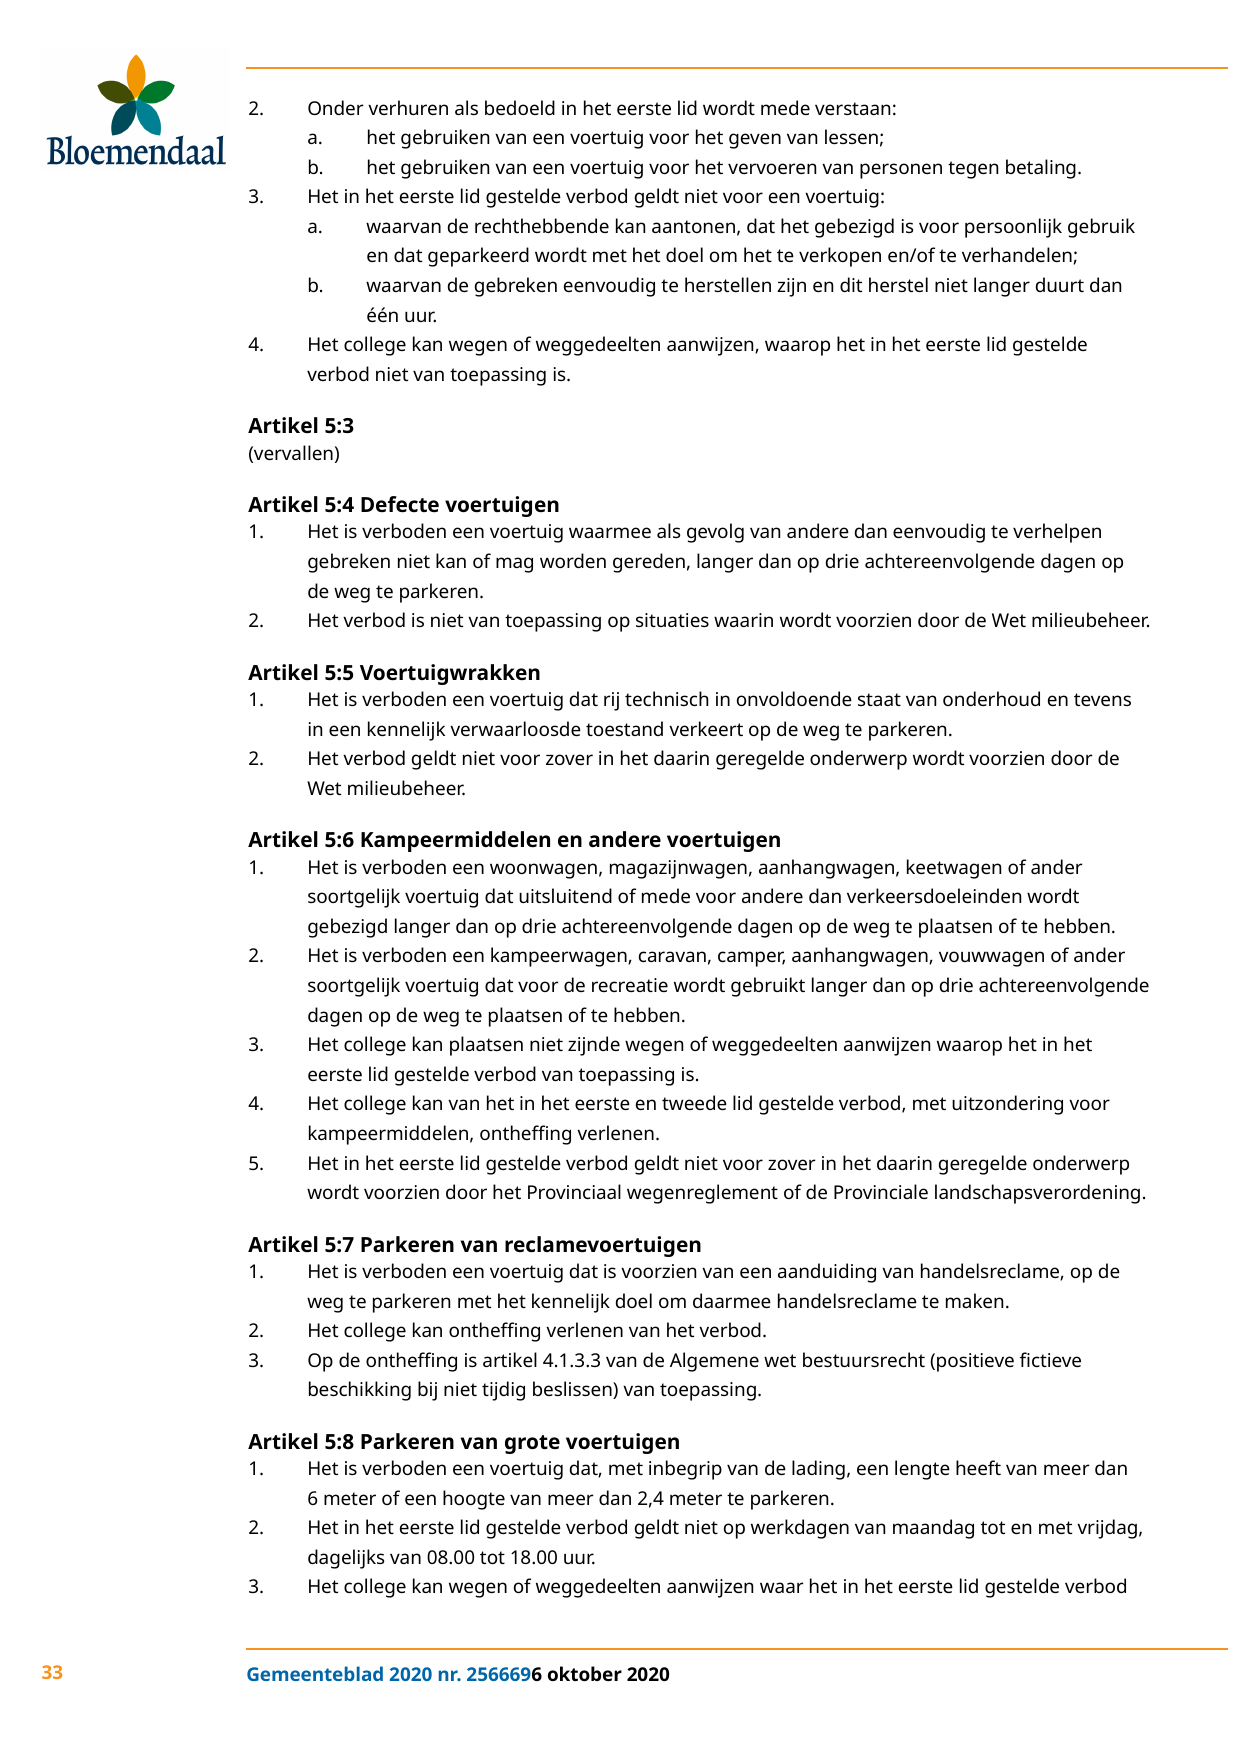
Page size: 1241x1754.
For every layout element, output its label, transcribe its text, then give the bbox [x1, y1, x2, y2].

list Het college kan plaatsen niet zijnde wegen of weggedeelten aanwijzen waarop het in het eerste lid gestelde verbod van toepassing is. [248, 1031, 1152, 1087]
picture [41, 47, 231, 172]
text Artikel 5:7 Parkeren van reclamevoertuigen [248, 1230, 1152, 1258]
list Het is verboden een woonwagen, magazijnwagen, aanhangwagen, keetwagen of ander soortgelijk voertuig dat uitsluitend of mede voor andere dan verkeersdoeleinden wordt gebezigd langer dan op drie achtereenvolgende dagen op de weg te plaatsen of te hebben. [248, 854, 1152, 939]
text Artikel 5:4 Defecte voertuigen [248, 490, 1152, 519]
list Het is verboden een voertuig dat rij technisch in onvoldoende staat van onderhoud en tevens in een kennelijk verwaarloosde toestand verkeert op de weg te parkeren. [248, 686, 1152, 742]
list Het college kan ontheffing verlenen van het verbod. [248, 1317, 1152, 1343]
list het gebruiken van een voertuig voor het vervoeren van personen tegen betaling. [307, 154, 1152, 180]
list Onder verhuren als bedoeld in het eerste lid wordt mede verstaan: [248, 95, 1152, 121]
list waarvan de rechthebbende kan aantonen, dat het gebezigd is voor persoonlijk gebruik en dat geparkeerd wordt met het doel om het te verkopen en/of te verhandelen; [307, 213, 1152, 268]
list Het is verboden een voertuig waarmee als gevolg van andere dan eenvoudig te verhelpen gebreken niet kan of mag worden gereden, langer dan op drie achtereenvolgende dagen op de weg te parkeren. [248, 519, 1152, 604]
list Het verbod is niet van toepassing op situaties waarin wordt voorzien door de Wet milieubeheer. [248, 607, 1152, 633]
list Het in het eerste lid gestelde verbod geldt niet op werkdagen van maandag tot en met vrijdag, dagelijks van 08.00 tot 18.00 uur. [248, 1514, 1152, 1570]
list Het is verboden een voertuig dat, met inbegrip van de lading, een lengte heeft van meer dan 6 meter of een hoogte van meer dan 2,4 meter te parkeren. [248, 1455, 1152, 1511]
list waarvan de gebreken eenvoudig te herstellen zijn en dit herstel niet langer duurt dan één uur. [307, 272, 1152, 328]
list Het college kan wegen of weggedeelten aanwijzen waar het in het eerste lid gestelde verbod [248, 1574, 1152, 1599]
list Het college kan van het in het eerste en tweede lid gestelde verbod, met uitzondering voor kampeermiddelen, ontheffing verlenen. [248, 1091, 1152, 1146]
list Het college kan wegen of weggedeelten aanwijzen, waarop het in het eerste lid gestelde verbod niet van toepassing is. [248, 331, 1152, 387]
text Artikel 5:8 Parkeren van grote voertuigen [248, 1427, 1152, 1455]
text Artikel 5:3 [248, 411, 1152, 440]
list het gebruiken van een voertuig voor het geven van lessen; [307, 124, 1152, 150]
text (vervallen) [248, 440, 1152, 466]
list Het verbod geldt niet voor zover in het daarin geregelde onderwerp wordt voorzien door de Wet milieubeheer. [248, 746, 1152, 801]
list Het is verboden een voertuig dat is voorzien van een aanduiding van handelsreclame, op de weg te parkeren met het kennelijk doel om daarmee handelsreclame te maken. [248, 1258, 1152, 1313]
list Het in het eerste lid gestelde verbod geldt niet voor een voertuig: [248, 183, 1152, 209]
list Het is verboden een kampeerwagen, caravan, camper, aanhangwagen, vouwwagen of ander soortgelijk voertuig dat voor de recreatie wordt gebruikt langer dan op drie achtereenvolgende dagen op de weg te plaatsen of te hebben. [248, 943, 1152, 1028]
list Het in het eerste lid gestelde verbod geldt niet voor zover in het daarin geregelde onderwerp wordt voorzien door het Provinciaal wegenreglement of de Provinciale landschapsverordening. [248, 1150, 1152, 1205]
text Artikel 5:6 Kampeermiddelen en andere voertuigen [248, 826, 1152, 854]
list Op de ontheffing is artikel 4.1.3.3 van de Algemene wet bestuursrecht (positieve fictieve beschikking bij niet tijdig beslissen) van toepassing. [248, 1347, 1152, 1402]
text Artikel 5:5 Voertuigwrakken [248, 658, 1152, 686]
